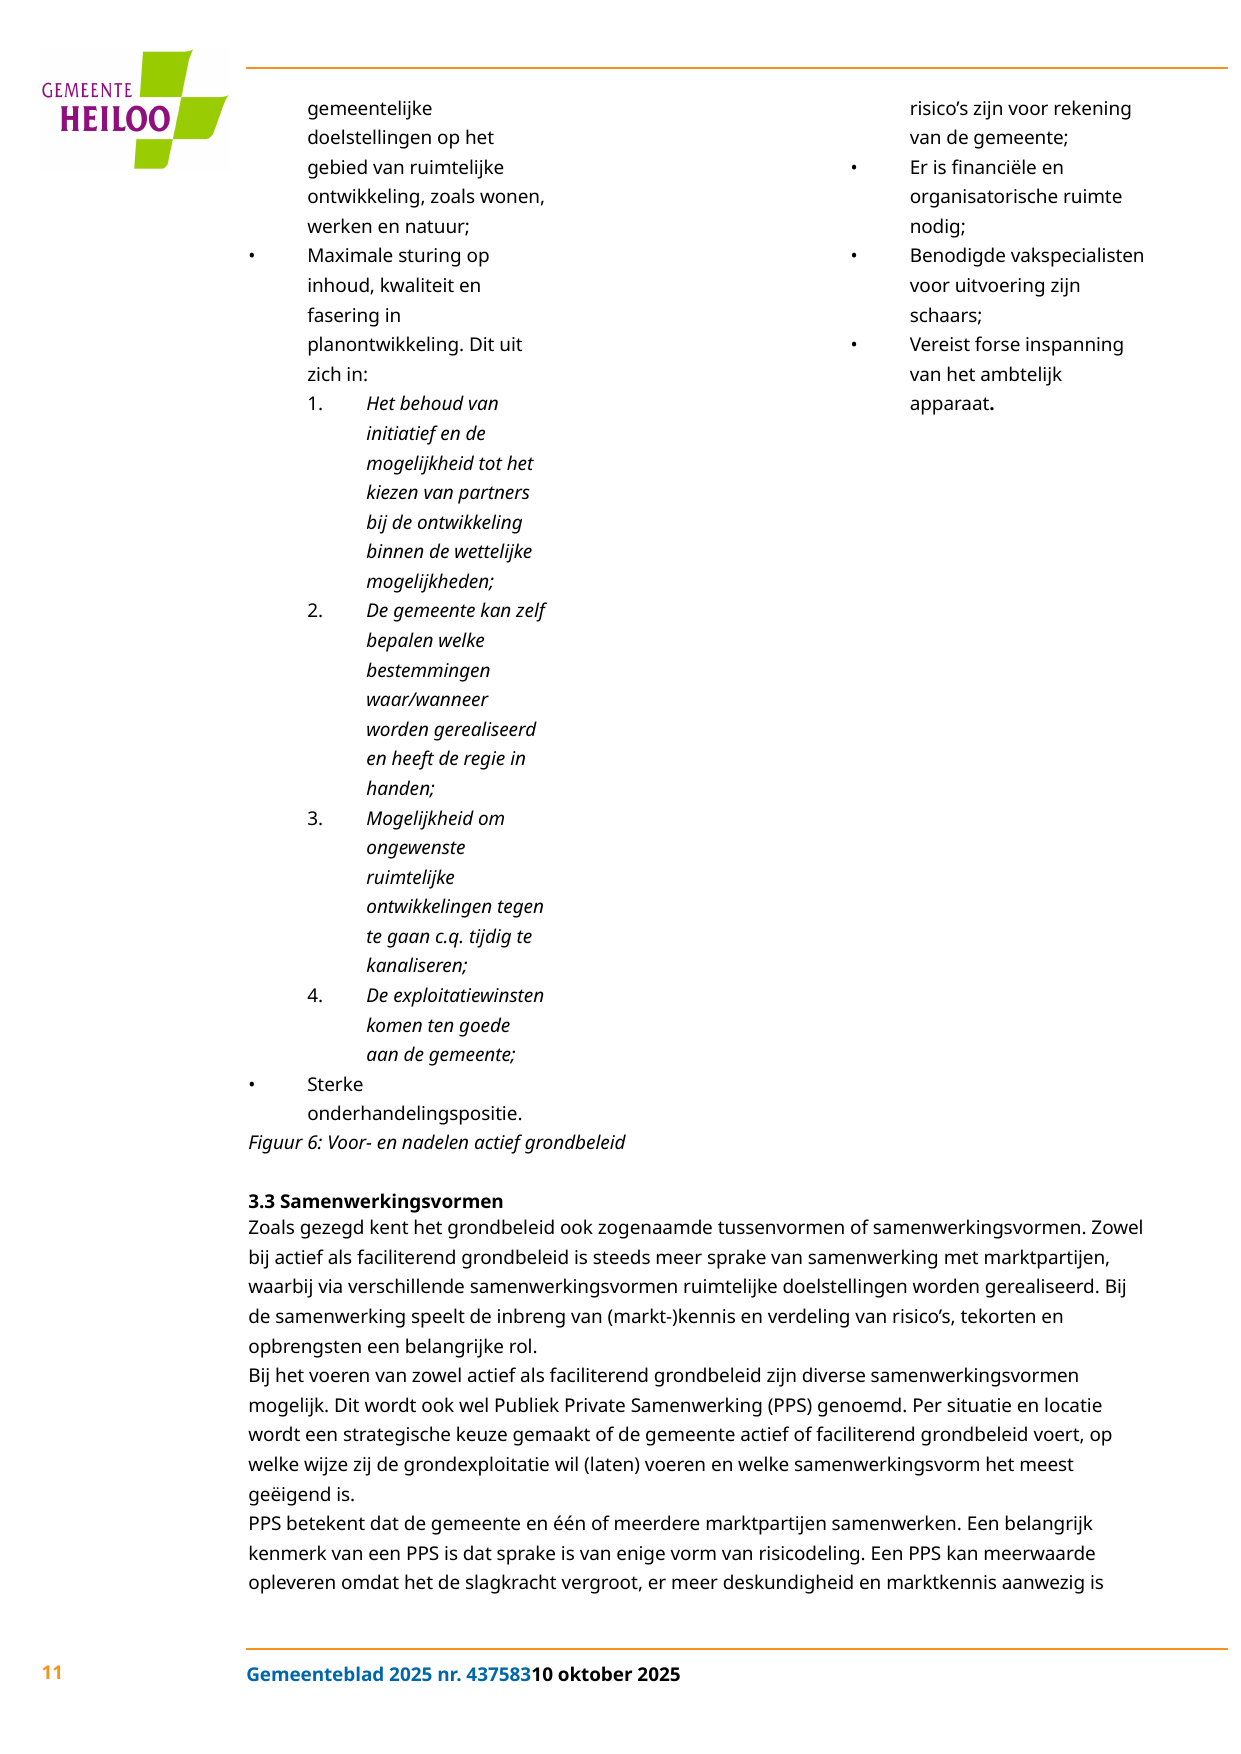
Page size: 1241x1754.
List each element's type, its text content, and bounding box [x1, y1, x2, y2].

table_cell gemeentelijke doelstellingen op het gebied van ruimtelijke ontwikkeling, zoals wonen, werken en natuur; Maximale sturing op inhoud, kwaliteit en fasering in planontwikkeling. Dit uit zich in: Het behoud van initiatief en de mogelijkheid tot het kiezen van partners bij de ontwikkeling binnen de wettelijke mogelijkheden; De gemeente kan zelf bepalen welke bestemmingen waar/wanneer worden gerealiseerd en heeft de regie in handen; Mogelijkheid om ongewenste ruimtelijke ontwikkelingen tegen te gaan c.q. tijdig te kanaliseren; De exploitatiewinsten komen ten goede aan de gemeente; Sterke onderhandelingspositie. [248, 95, 549, 1126]
text PPS betekent dat de gemeente en één of meerdere marktpartijen samenwerken. Een belangrijk kenmerk van een PPS is dat sprake is van enige vorm van risicodeling. Een PPS kan meerwaarde opleveren omdat het de slagkracht vergroot, er meer deskundigheid en marktkennis aanwezig is [248, 1510, 1152, 1595]
table_header [549, 95, 850, 1126]
text Bij het voeren van zowel actief als faciliterend grondbeleid zijn diverse samenwerkingsvormen mogelijk. Dit wordt ook wel Publiek Private Samenwerking (PPS) genoemd. Per situatie en locatie wordt een strategische keuze gemaakt of de gemeente actief of faciliterend grondbeleid voert, op welke wijze zij de grondexploitatie wil (laten) voeren en welke samenwerkingsvorm het meest geëigend is. [248, 1362, 1152, 1506]
text Figuur 6: Voor- en nadelen actief grondbeleid [248, 1129, 1152, 1155]
text 3.3 Samenwerkingsvormen [248, 1189, 1152, 1214]
text Zoals gezegd kent het grondbeleid ook zogenaamde tussenvormen of samenwerkingsvormen. Zowel bij actief als faciliterend grondbeleid is steeds meer sprake van samenwerking met marktpartijen, waarbij via verschillende samenwerkingsvormen ruimtelijke doelstellingen worden gerealiseerd. Bij de samenwerking speelt de inbreng van (markt-)kennis en verdeling van risico’s, tekorten en opbrengsten een belangrijke rol. [248, 1214, 1152, 1358]
picture [41, 47, 231, 172]
table_cell risico’s zijn voor rekening van de gemeente; Er is financiële en organisatorische ruimte nodig; Benodigde vakspecialisten voor uitvoering zijn schaars; Vereist forse inspanning van het ambtelijk apparaat. [850, 95, 1152, 1126]
